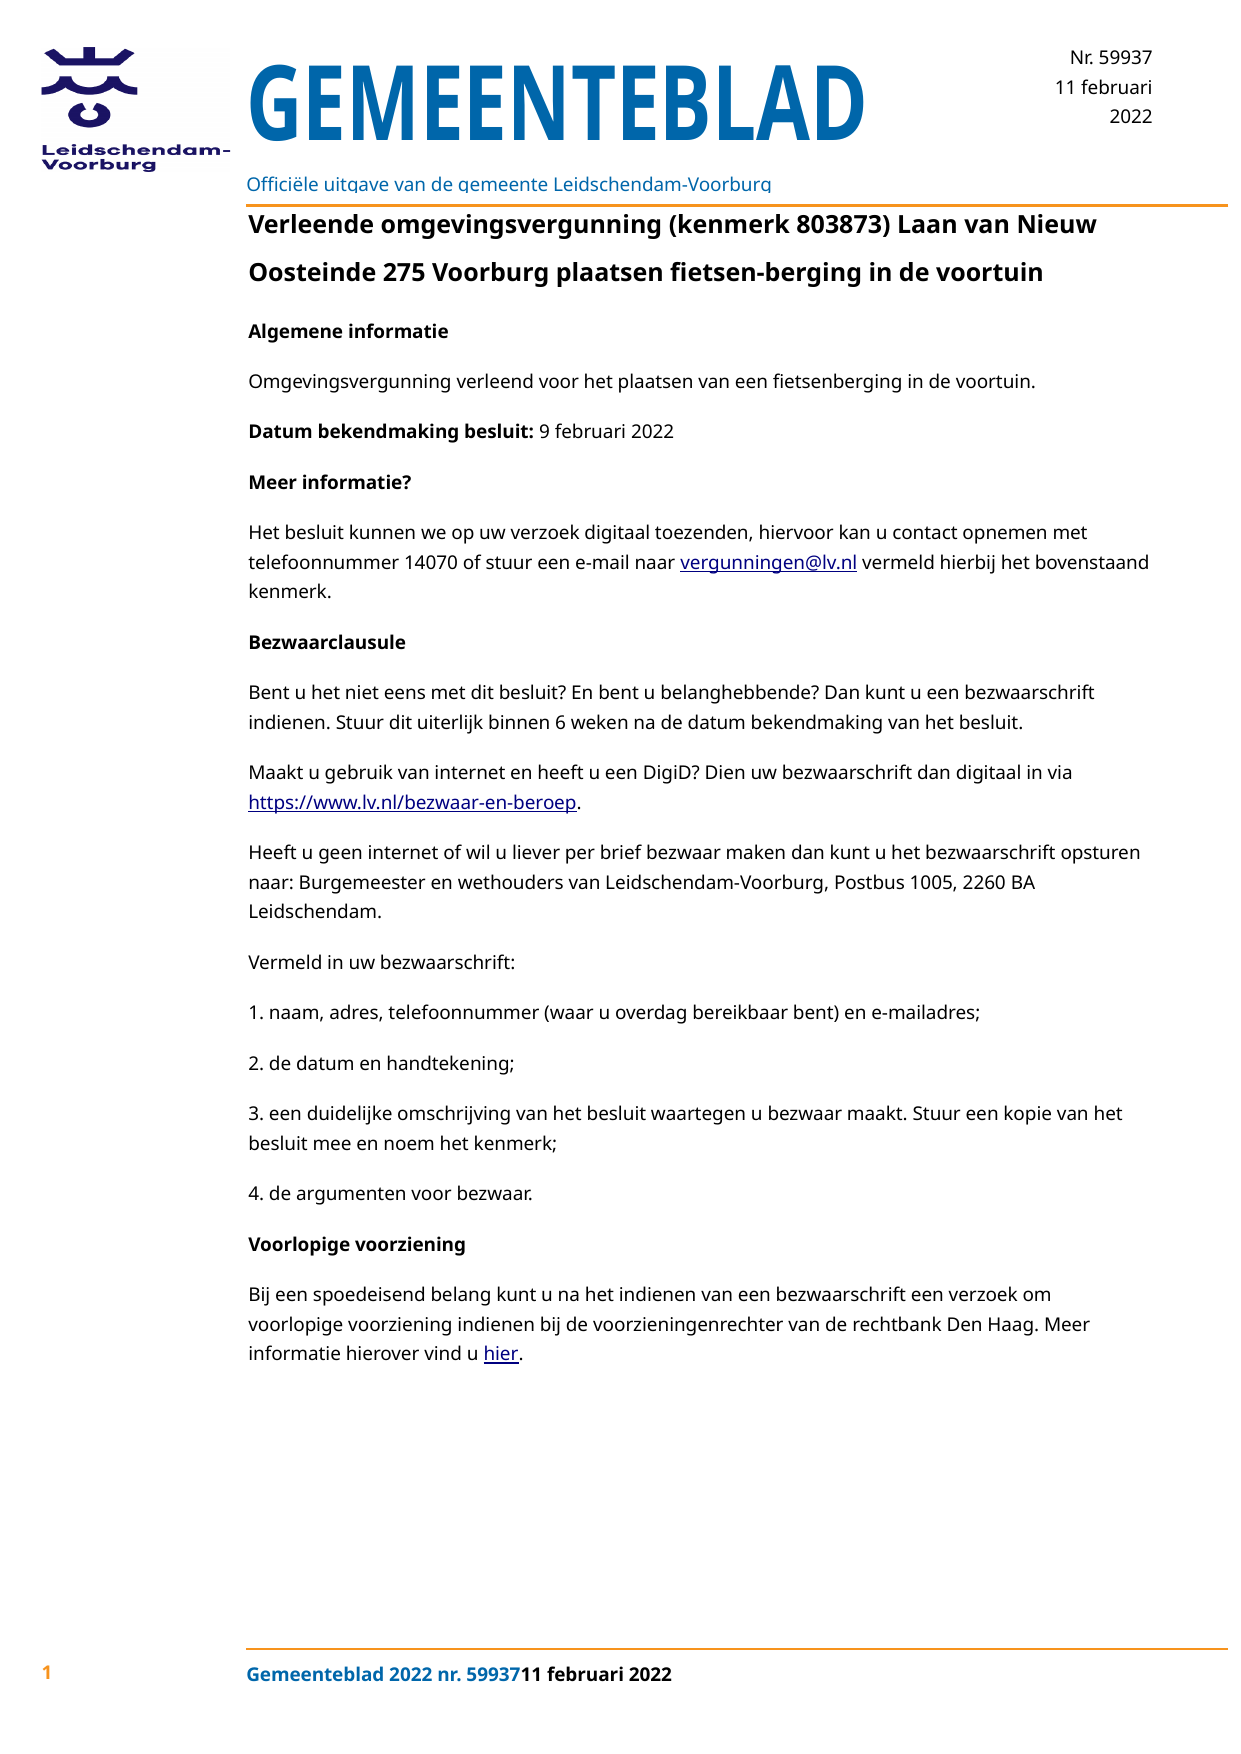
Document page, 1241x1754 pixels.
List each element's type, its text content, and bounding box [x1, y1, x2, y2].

text Bij een spoedeisend belang kunt u na het indienen van een bezwaarschrift een verzoek om voorlopige voorziening indienen bij de voorzieningenrechter van de rechtbank Den Haag. Meer informatie hierover vind u hier. [248, 1281, 1152, 1366]
text Datum bekendmaking besluit: 9 februari 2022 [248, 419, 1152, 444]
text Maakt u gebruik van internet en heeft u een DigiD? Dien uw bezwaarschrift dan digitaal in via https://www.lv.nl/bezwaar-en-beroep. [248, 759, 1152, 815]
text 4. de argumenten voor bezwaar. [248, 1180, 1152, 1206]
text Vermeld in uw bezwaarschrift: [248, 949, 1152, 975]
text Het besluit kunnen we op uw verzoek digitaal toezenden, hiervoor kan u contact opnemen met telefoonnummer 14070 of stuur een e-mail naar vergunningen@lv.nl vermeld hierbij het bovenstaand kenmerk. [248, 519, 1152, 604]
text 2. de datum en handtekening; [248, 1050, 1152, 1076]
text Verleende omgevingsvergunning (kenmerk 803873) Laan van Nieuw Oosteinde 275 Voorburg plaatsen fietsen-berging in de voortuin [248, 207, 1152, 288]
text 1. naam, adres, telefoonnummer (waar u overdag bereikbaar bent) en e-mailadres; [248, 999, 1152, 1025]
text 3. een duidelijke omschrijving van het besluit waartegen u bezwaar maakt. Stuur een kopie van het besluit mee en noem het kenmerk; [248, 1100, 1152, 1156]
text Meer informatie? [248, 469, 1152, 495]
text Bent u het niet eens met dit besluit? En bent u belanghebbende? Dan kunt u een bezwaarschrift indienen. Stuur dit uiterlijk binnen 6 weken na de datum bekendmaking van het besluit. [248, 679, 1152, 735]
text Omgevingsvergunning verleend voor het plaatsen van een fietsenberging in de voortuin. [248, 368, 1152, 394]
text Voorlopige voorziening [248, 1231, 1152, 1257]
text Heeft u geen internet of wil u liever per brief bezwaar maken dan kunt u het bezwaarschrift opsturen naar: Burgemeester en wethouders van Leidschendam-Voorburg, Postbus 1005, 2260 BA Leidschendam. [248, 839, 1152, 924]
text Algemene informatie [248, 318, 1152, 344]
text Bezwaarclausule [248, 629, 1152, 655]
picture [41, 47, 231, 172]
